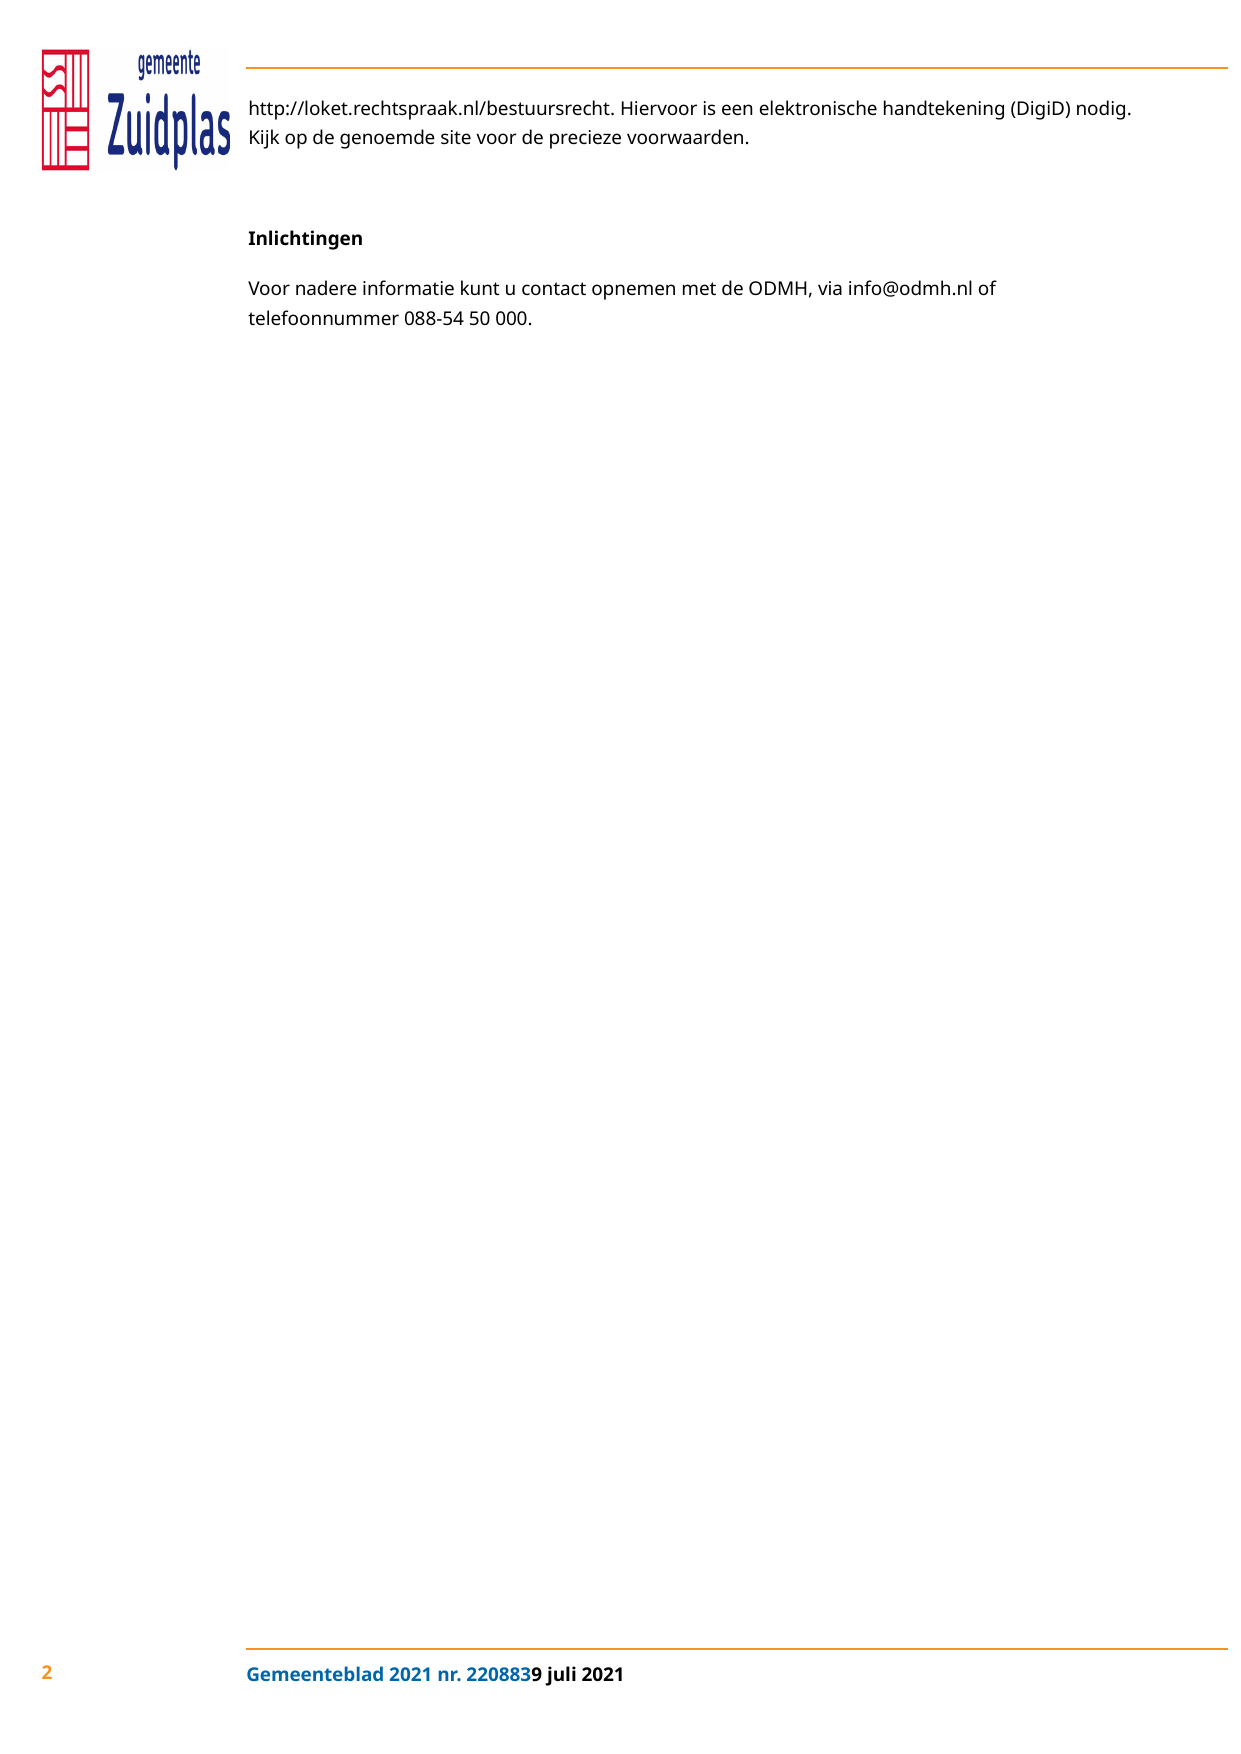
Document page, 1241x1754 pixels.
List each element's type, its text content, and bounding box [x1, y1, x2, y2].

text Voor nadere informatie kunt u contact opnemen met de ODMH, via info@odmh.nl of telefoonnummer 088-54 50 000. [248, 276, 1152, 331]
text Inlichtingen [248, 225, 1152, 251]
picture [41, 47, 231, 172]
text http://loket.rechtspraak.nl/bestuursrecht. Hiervoor is een elektronische handtekening (DigiD) nodig. Kijk op de genoemde site voor de precieze voorwaarden. [248, 95, 1152, 150]
